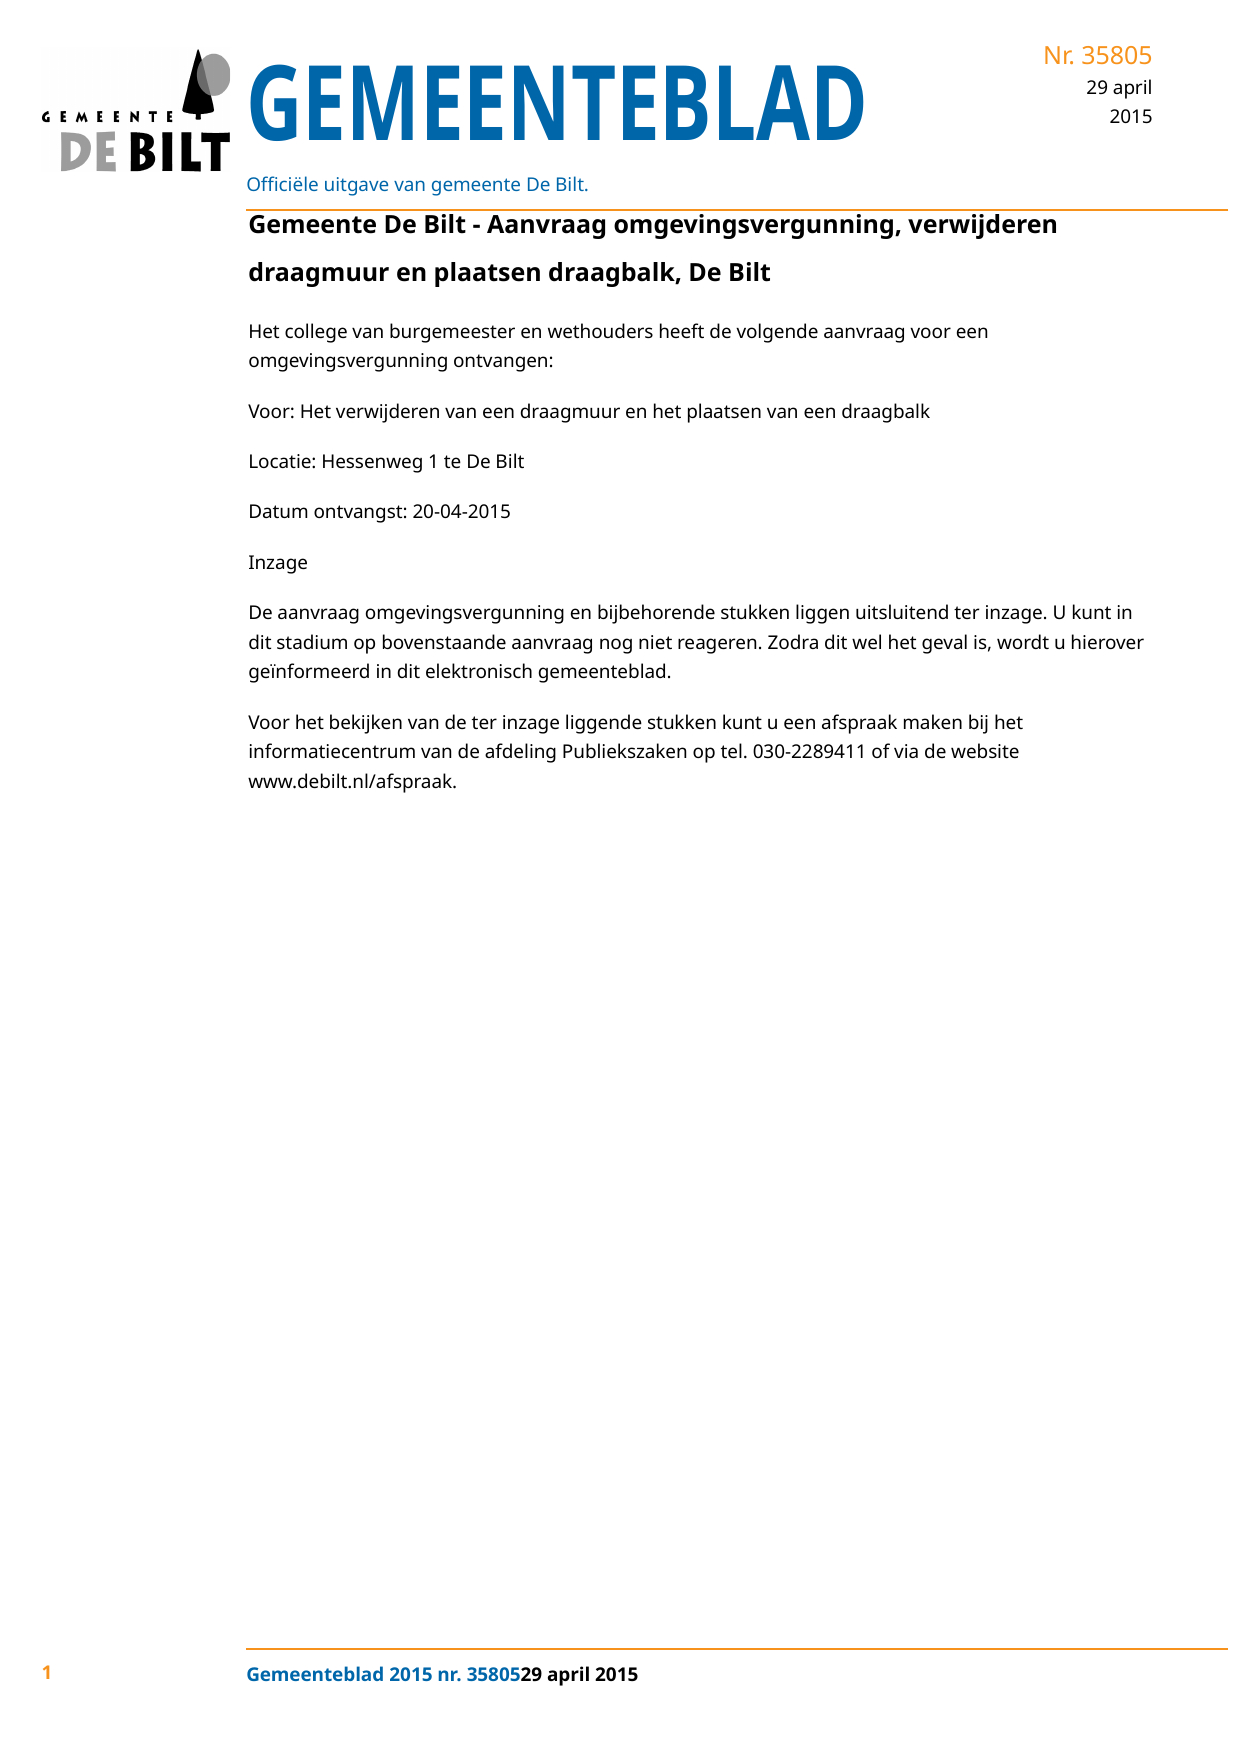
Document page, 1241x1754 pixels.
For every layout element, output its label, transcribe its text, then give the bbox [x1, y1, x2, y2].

text Het college van burgemeester en wethouders heeft de volgende aanvraag voor een omgevingsvergunning ontvangen: [248, 318, 1152, 373]
text Datum ontvangst: 20-04-2015 [248, 499, 1152, 524]
text Voor: Het verwijderen van een draagmuur en het plaatsen van een draagbalk [248, 398, 1152, 424]
text Locatie: Hessenweg 1 te De Bilt [248, 448, 1152, 474]
text De aanvraag omgevingsvergunning en bijbehorende stukken liggen uitsluitend ter inzage. U kunt in dit stadium op bovenstaande aanvraag nog niet reageren. Zodra dit wel het geval is, wordt u hierover geïnformeerd in dit elektronisch gemeenteblad. [248, 599, 1152, 684]
picture [41, 47, 231, 172]
text Voor het bekijken van de ter inzage liggende stukken kunt u een afspraak maken bij het informatiecentrum van de afdeling Publiekszaken op tel. 030-2289411 of via de website www.debilt.nl/afspraak. [248, 709, 1152, 794]
text Inzage [248, 549, 1152, 575]
text Gemeente De Bilt - Aanvraag omgevingsvergunning, verwijderen draagmuur en plaatsen draagbalk, De Bilt [248, 211, 1152, 288]
